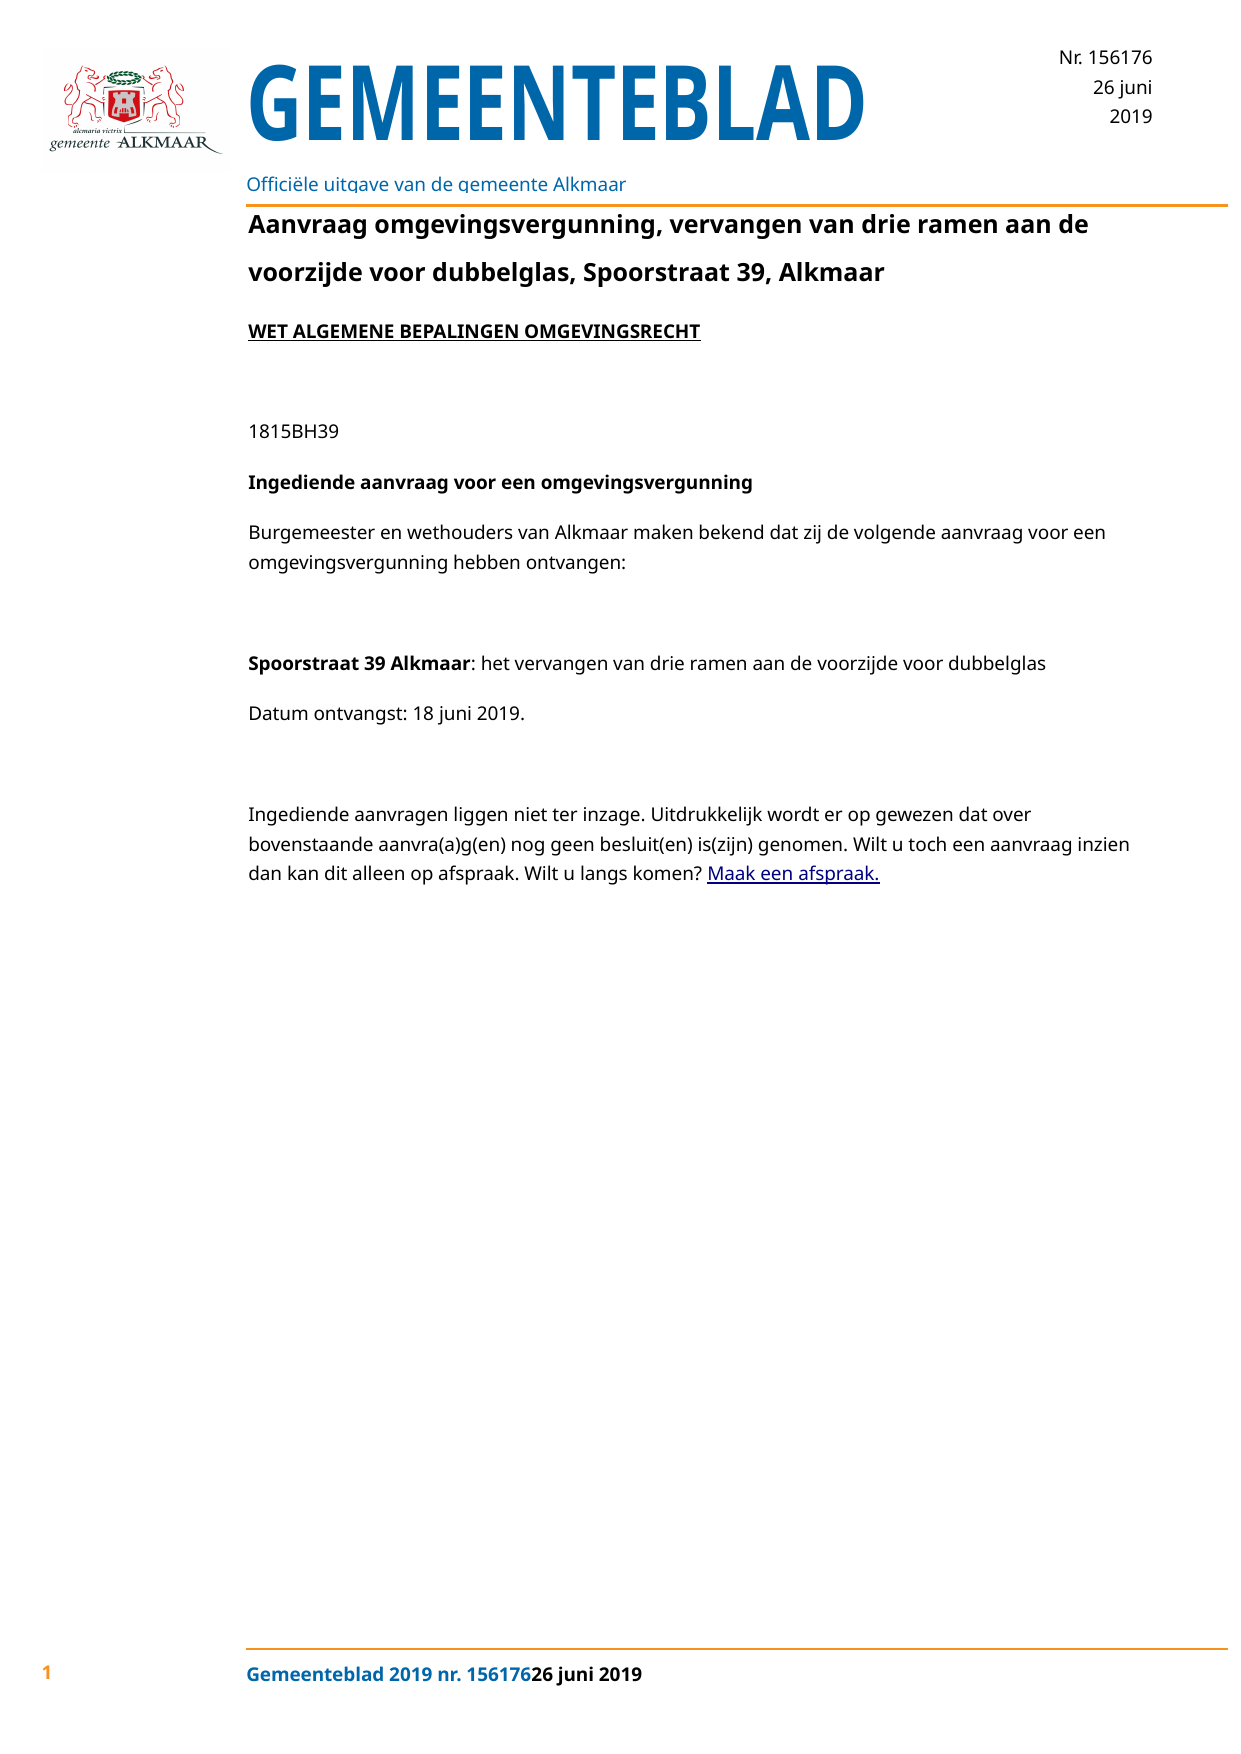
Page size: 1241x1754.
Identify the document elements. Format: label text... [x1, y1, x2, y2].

text Ingediende aanvraag voor een omgevingsvergunning [248, 469, 1152, 495]
text 1815BH39 [248, 419, 1152, 444]
picture [41, 47, 231, 172]
text Datum ontvangst: 18 juni 2019. [248, 700, 1152, 726]
text WET ALGEMENE BEPALINGEN OMGEVINGSRECHT [248, 318, 1152, 344]
text Burgemeester en wethouders van Alkmaar maken bekend dat zij de volgende aanvraag voor een omgevingsvergunning hebben ontvangen: [248, 519, 1152, 575]
text Aanvraag omgevingsvergunning, vervangen van drie ramen aan de voorzijde voor dubbelglas, Spoorstraat 39, Alkmaar [248, 207, 1152, 288]
text Ingediende aanvragen liggen niet ter inzage. Uitdrukkelijk wordt er op gewezen dat over bovenstaande aanvra(a)g(en) nog geen besluit(en) is(zijn) genomen. Wilt u toch een aanvraag inzien dan kan dit alleen op afspraak. Wilt u langs komen? Maak een afspraak. [248, 801, 1152, 886]
text Spoorstraat 39 Alkmaar: het vervangen van drie ramen aan de voorzijde voor dubbelglas [248, 650, 1152, 676]
